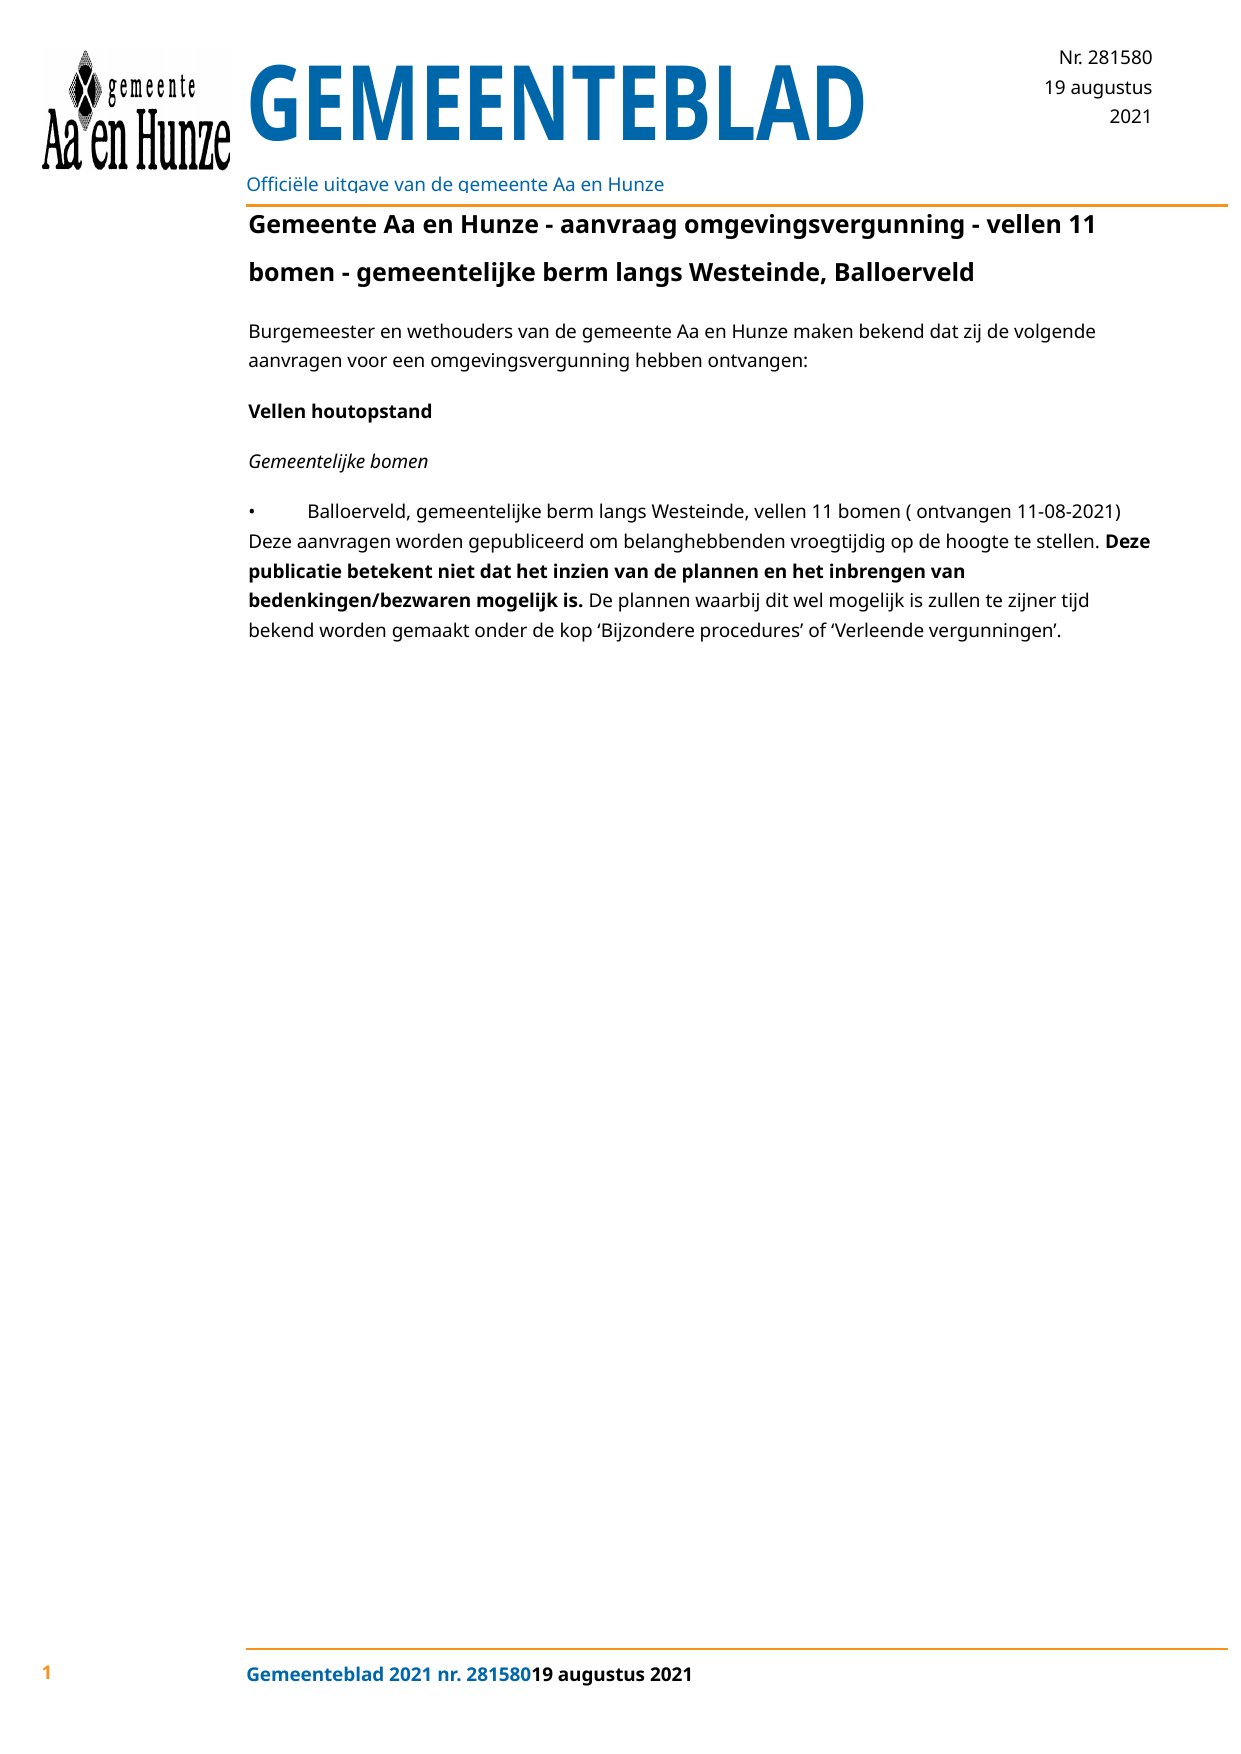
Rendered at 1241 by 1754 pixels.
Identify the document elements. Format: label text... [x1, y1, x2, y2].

text Gemeentelijke bomen [248, 448, 1152, 474]
text Deze aanvragen worden gepubliceerd om belanghebbenden vroegtijdig op de hoogte te stellen. Deze publicatie betekent niet dat het inzien van de plannen en het inbrengen van bedenkingen/bezwaren mogelijk is. De plannen waarbij dit wel mogelijk is zullen te zijner tijd bekend worden gemaakt onder de kop ‘Bijzondere procedures’ of ‘Verleende vergunningen’. [248, 528, 1152, 643]
list Balloerveld, gemeentelijke berm langs Westeinde, vellen 11 bomen ( ontvangen 11-08-2021) [248, 499, 1152, 524]
text Vellen houtopstand [248, 398, 1152, 424]
text Burgemeester en wethouders van de gemeente Aa en Hunze maken bekend dat zij de volgende aanvragen voor een omgevingsvergunning hebben ontvangen: [248, 318, 1152, 373]
picture [41, 47, 231, 172]
text Gemeente Aa en Hunze - aanvraag omgevingsvergunning - vellen 11 bomen - gemeentelijke berm langs Westeinde, Balloerveld [248, 207, 1152, 288]
